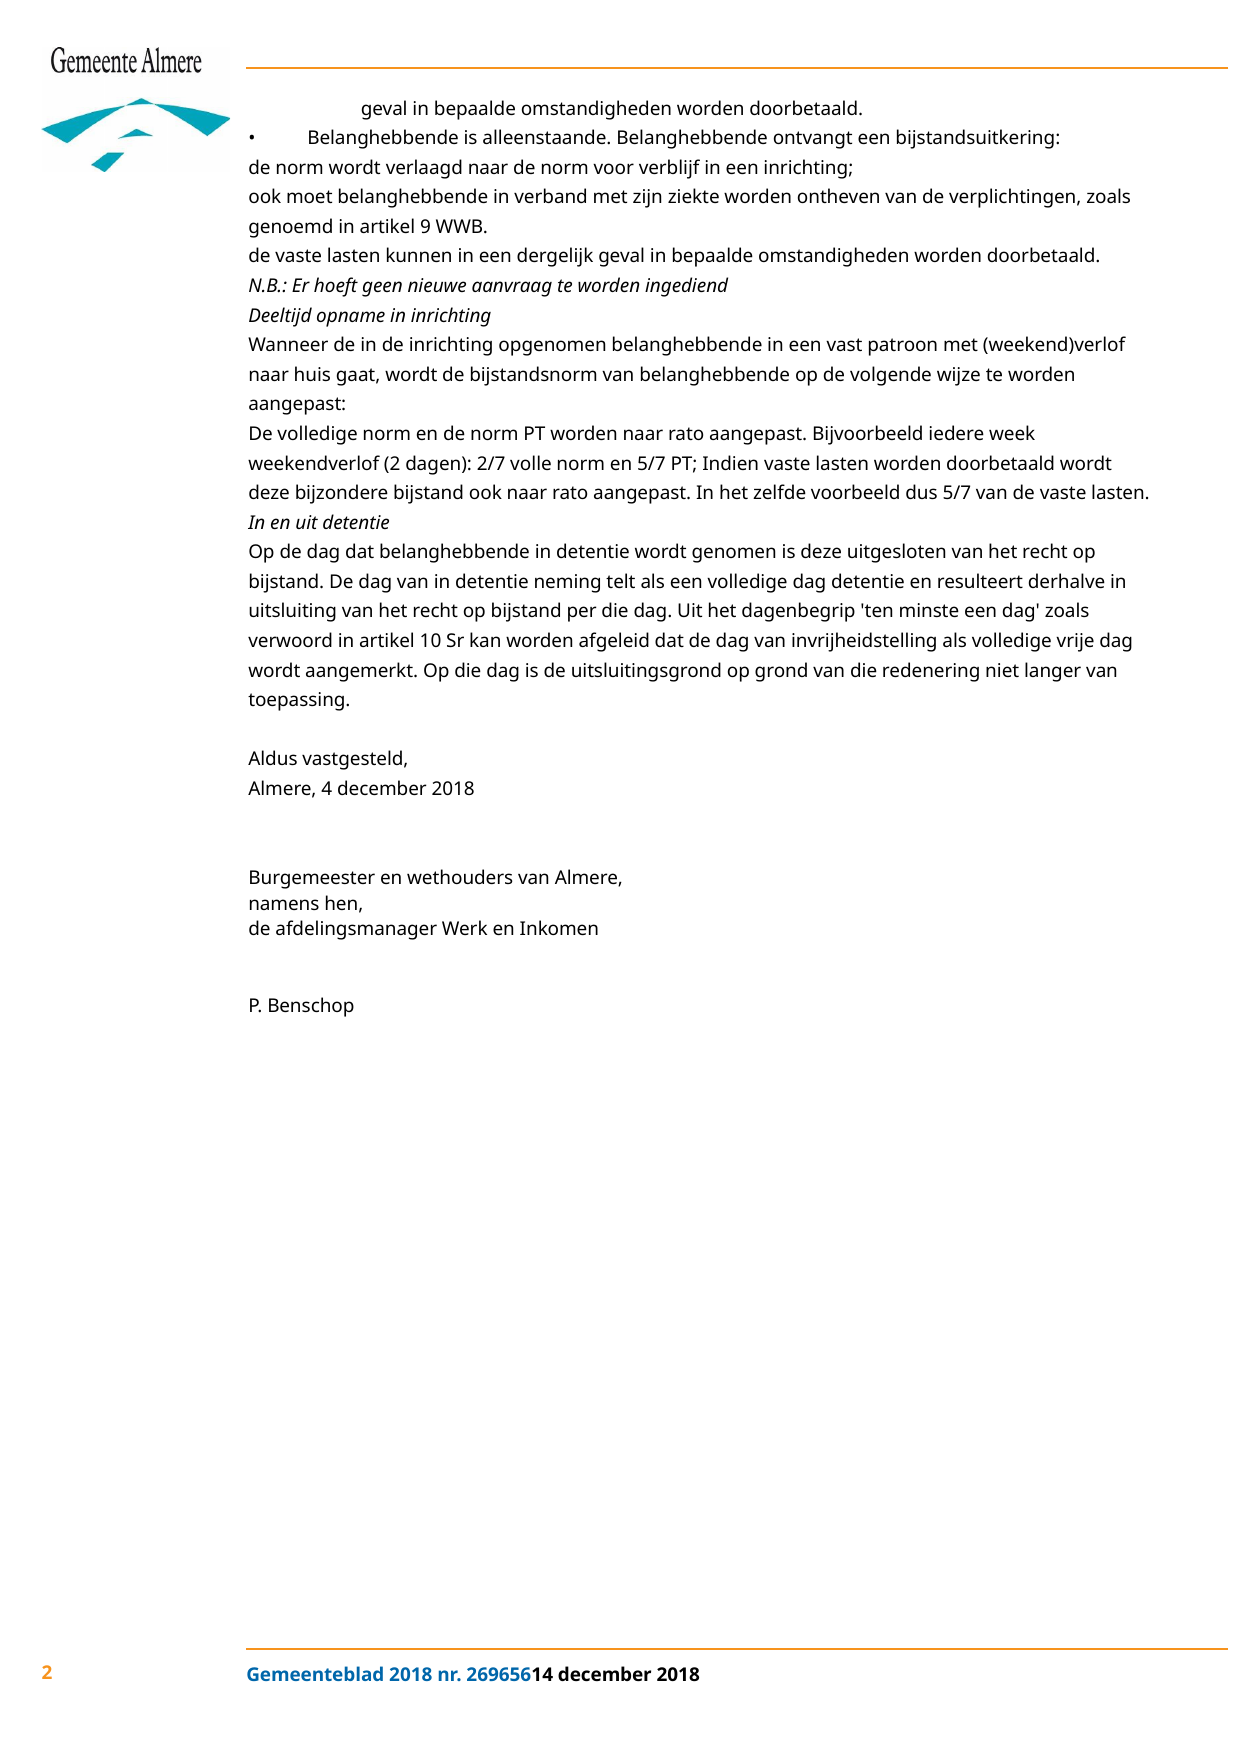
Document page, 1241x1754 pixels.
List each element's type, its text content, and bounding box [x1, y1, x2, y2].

list Belanghebbende is alleenstaande. Belanghebbende ontvangt een bijstandsuitkering: [248, 124, 1152, 150]
text ook moet belanghebbende in verband met zijn ziekte worden ontheven van de verplichtingen, zoals genoemd in artikel 9 WWB. [248, 183, 1152, 239]
picture [41, 47, 231, 172]
text Op de dag dat belanghebbende in detentie wordt genomen is deze uitgesloten van het recht op bijstand. De dag van in detentie neming telt als een volledige dag detentie en resulteert derhalve in uitsluiting van het recht op bijstand per die dag. Uit het dagenbegrip 'ten minste een dag' zoals verwoord in artikel 10 Sr kan worden afgeleid dat de dag van invrijheidstelling als volledige vrije dag wordt aangemerkt. Op die dag is de uitsluitingsgrond op grond van die redenering niet langer van toepassing. [248, 538, 1152, 712]
text de norm wordt verlaagd naar de norm voor verblijf in een inrichting; [248, 154, 1152, 180]
text P. Benschop [248, 993, 1152, 1018]
list geval in bepaalde omstandigheden worden doorbetaald. [323, 95, 1152, 121]
text de vaste lasten kunnen in een dergelijk geval in bepaalde omstandigheden worden doorbetaald. [248, 243, 1152, 268]
text Burgemeester en wethouders van Almere, [248, 864, 1152, 890]
text In en uit detentie [248, 509, 1152, 535]
text Wanneer de in de inrichting opgenomen belanghebbende in een vast patroon met (weekend)verlof naar huis gaat, wordt de bijstandsnorm van belanghebbende op de volgende wijze te worden aangepast: [248, 331, 1152, 416]
text namens hen, [248, 890, 1152, 915]
text Almere, 4 december 2018 [248, 775, 1152, 801]
text de afdelingsmanager Werk en Inkomen [248, 915, 1152, 941]
text N.B.: Er hoeft geen nieuwe aanvraag te worden ingediend [248, 272, 1152, 298]
text Deeltijd opname in inrichting [248, 302, 1152, 328]
text Aldus vastgesteld, [248, 746, 1152, 771]
text De volledige norm en de norm PT worden naar rato aangepast. Bijvoorbeeld iedere week weekendverlof (2 dagen): 2/7 volle norm en 5/7 PT; Indien vaste lasten worden doorbetaald wordt deze bijzondere bijstand ook naar rato aangepast. In het zelfde voorbeeld dus 5/7 van de vaste lasten. [248, 420, 1152, 505]
